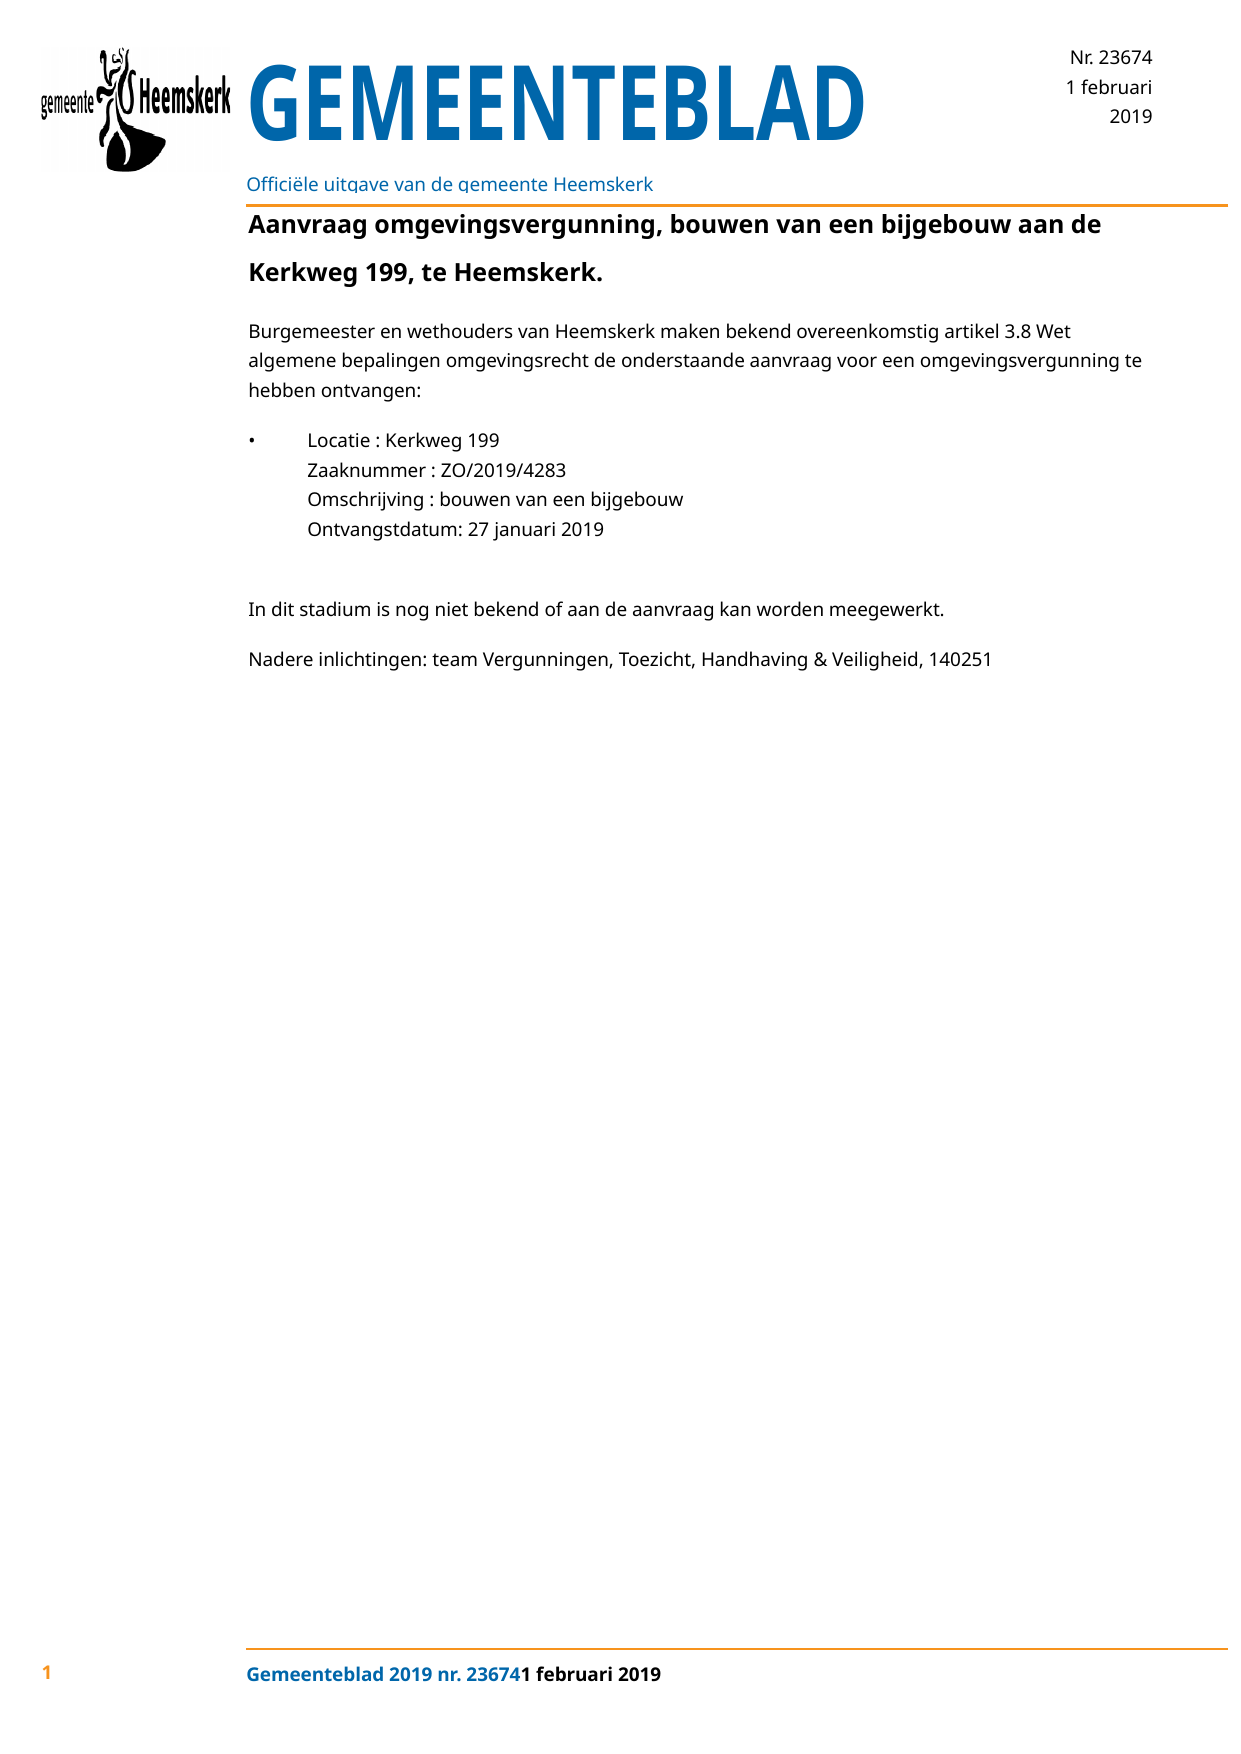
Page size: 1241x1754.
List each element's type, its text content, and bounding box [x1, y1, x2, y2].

picture [41, 47, 231, 172]
list Zaaknummer : ZO/2019/4283 [248, 457, 1152, 483]
text Nadere inlichtingen: team Vergunningen, Toezicht, Handhaving & Veiligheid, 140251 [248, 647, 1152, 672]
text Aanvraag omgevingsvergunning, bouwen van een bijgebouw aan de Kerkweg 199, te Heemskerk. [248, 207, 1152, 288]
list Omschrijving : bouwen van een bijgebouw [248, 487, 1152, 512]
list Locatie : Kerkweg 199 [248, 427, 1152, 453]
text Burgemeester en wethouders van Heemskerk maken bekend overeenkomstig artikel 3.8 Wet algemene bepalingen omgevingsrecht de onderstaande aanvraag voor een omgevingsvergunning te hebben ontvangen: [248, 318, 1152, 403]
text In dit stadium is nog niet bekend of aan de aanvraag kan worden meegewerkt. [248, 596, 1152, 622]
list Ontvangstdatum: 27 januari 2019 [248, 516, 1152, 542]
